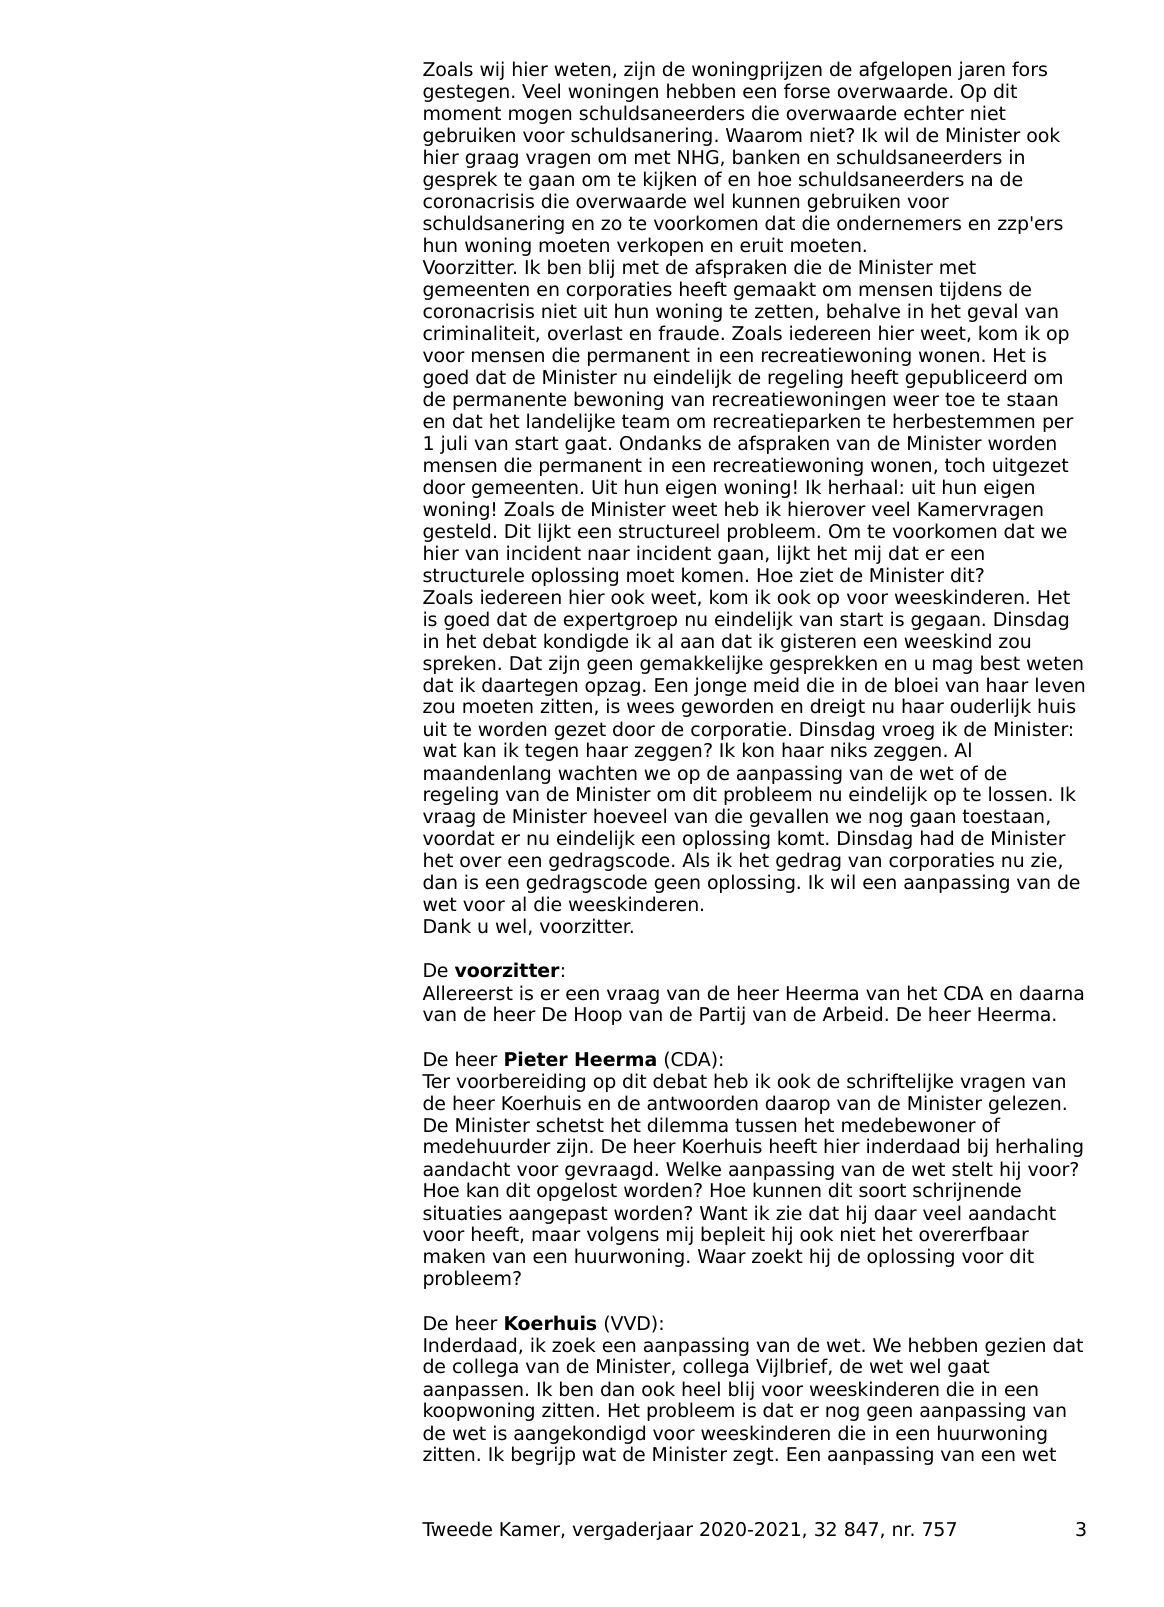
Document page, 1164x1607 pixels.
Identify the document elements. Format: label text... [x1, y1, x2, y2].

text Inderdaad, ik zoek een aanpassing van de wet. We hebben gezien dat de collega van de Minister, collega Vijlbrief, de wet wel gaat aanpassen. Ik ben dan ook heel blij voor weeskinderen die in een koopwoning zitten. Het probleem is dat er nog geen aanpassing van de wet is aangekondigd voor weeskinderen die in een huurwoning zitten. Ik begrijp wat de Minister zegt. Een aanpassing van een wet [422, 1334, 1087, 1466]
text De voorzitter: [422, 960, 1087, 982]
text Voorzitter. Ik ben blij met de afspraken die de Minister met gemeenten en corporaties heeft gemaakt om mensen tijdens de coronacrisis niet uit hun woning te zetten, behalve in het geval van criminaliteit, overlast en fraude. Zoals iedereen hier weet, kom ik op voor mensen die permanent in een recreatiewoning wonen. Het is goed dat de Minister nu eindelijk de regeling heeft gepubliceerd om de permanente bewoning van recreatiewoningen weer toe te staan en dat het landelijke team om recreatieparken te herbestemmen per 1 juli van start gaat. Ondanks de afspraken van de Minister worden mensen die permanent in een recreatiewoning wonen, toch uitgezet door gemeenten. Uit hun eigen woning! Ik herhaal: uit hun eigen woning! Zoals de Minister weet heb ik hierover veel Kamervragen gesteld. Dit lijkt een structureel probleem. Om te voorkomen dat we hier van incident naar incident gaan, lijkt het mij dat er een structurele oplossing moet komen. Hoe ziet de Minister dit? [422, 257, 1087, 587]
text Zoals wij hier weten, zijn de woningprijzen de afgelopen jaren fors gestegen. Veel woningen hebben een forse overwaarde. Op dit moment mogen schuldsaneerders die overwaarde echter niet gebruiken voor schuldsanering. Waarom niet? Ik wil de Minister ook hier graag vragen om met NHG, banken en schuldsaneerders in gesprek te gaan om te kijken of en hoe schuldsaneerders na de coronacrisis die overwaarde wel kunnen gebruiken voor schuldsanering en zo te voorkomen dat die ondernemers en zzp'ers hun woning moeten verkopen en eruit moeten. [422, 59, 1087, 257]
text Dank u wel, voorzitter. [422, 916, 1087, 938]
text Allereerst is er een vraag van de heer Heerma van het CDA en daarna van de heer De Hoop van de Partij van de Arbeid. De heer Heerma. [422, 982, 1087, 1026]
text Zoals iedereen hier ook weet, kom ik ook op voor weeskinderen. Het is goed dat de expertgroep nu eindelijk van start is gegaan. Dinsdag in het debat kondigde ik al aan dat ik gisteren een weeskind zou spreken. Dat zijn geen gemakkelijke gesprekken en u mag best weten dat ik daartegen opzag. Een jonge meid die in de bloei van haar leven zou moeten zitten, is wees geworden en dreigt nu haar ouderlijk huis uit te worden gezet door de corporatie. Dinsdag vroeg ik de Minister: wat kan ik tegen haar zeggen? Ik kon haar niks zeggen. Al maandenlang wachten we op de aanpassing van de wet of de regeling van de Minister om dit probleem nu eindelijk op te lossen. Ik vraag de Minister hoeveel van die gevallen we nog gaan toestaan, voordat er nu eindelijk een oplossing komt. Dinsdag had de Minister het over een gedragscode. Als ik het gedrag van corporaties nu zie, dan is een gedragscode geen oplossing. Ik wil een aanpassing van de wet voor al die weeskinderen. [422, 587, 1087, 916]
text Ter voorbereiding op dit debat heb ik ook de schriftelijke vragen van de heer Koerhuis en de antwoorden daarop van de Minister gelezen. De Minister schetst het dilemma tussen het medebewoner of medehuurder zijn. De heer Koerhuis heeft hier inderdaad bij herhaling aandacht voor gevraagd. Welke aanpassing van de wet stelt hij voor? Hoe kan dit opgelost worden? Hoe kunnen dit soort schrijnende situaties aangepast worden? Want ik zie dat hij daar veel aandacht voor heeft, maar volgens mij bepleit hij ook niet het overerfbaar maken van een huurwoning. Waar zoekt hij de oplossing voor dit probleem? [422, 1071, 1087, 1290]
text De heer Pieter Heerma (CDA): [422, 1048, 1087, 1071]
text De heer Koerhuis (VVD): [422, 1312, 1087, 1334]
